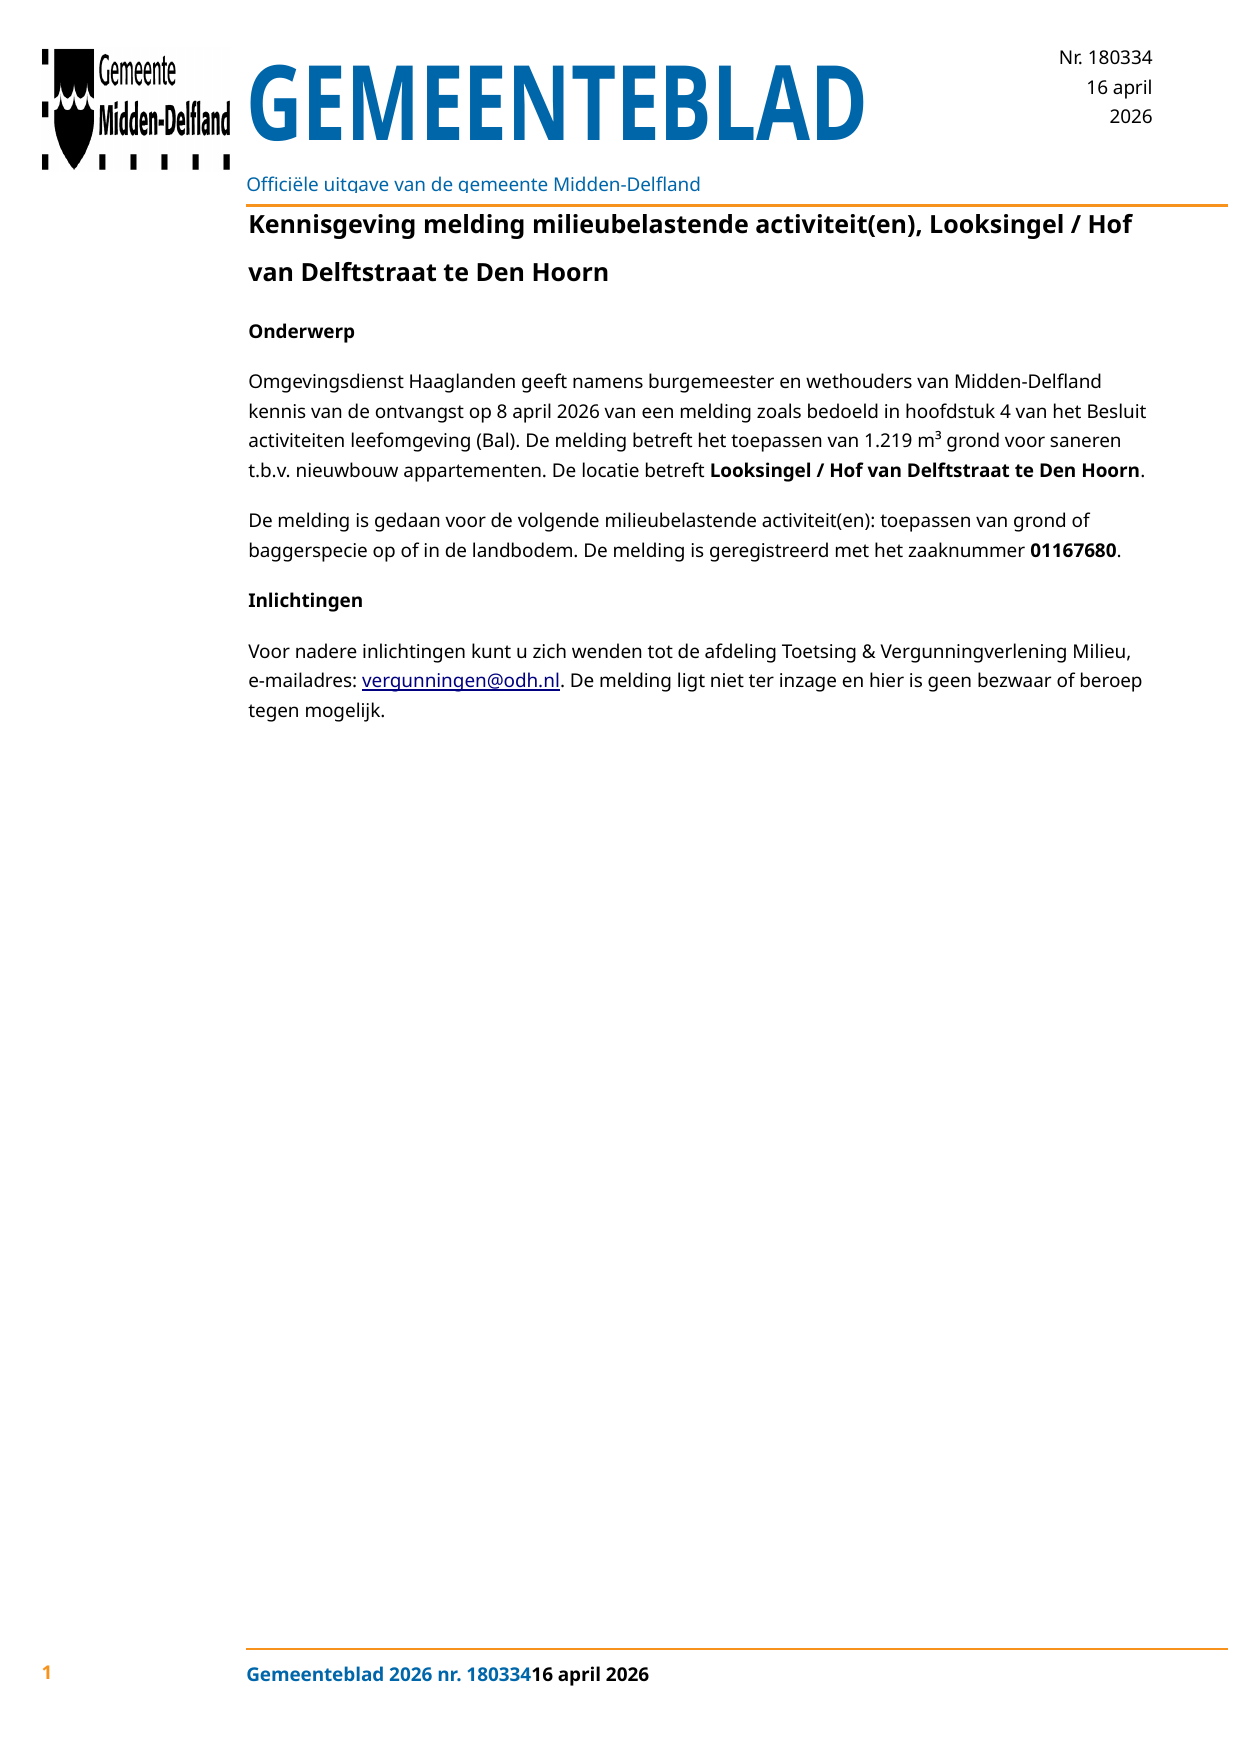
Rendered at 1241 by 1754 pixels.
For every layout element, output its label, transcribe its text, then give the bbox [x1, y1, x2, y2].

text Voor nadere inlichtingen kunt u zich wenden tot de afdeling Toetsing & Vergunningverlening Milieu, e-mailadres: vergunningen@odh.nl. De melding ligt niet ter inzage en hier is geen bezwaar of beroep tegen mogelijk. [248, 638, 1152, 723]
text Onderwerp [248, 318, 1152, 344]
text Inlichtingen [248, 587, 1152, 613]
picture [41, 47, 231, 172]
text Kennisgeving melding milieubelastende activiteit(en), Looksingel / Hof van Delftstraat te Den Hoorn [248, 207, 1152, 288]
text De melding is gedaan voor de volgende milieubelastende activiteit(en): toepassen van grond of baggerspecie op of in de landbodem. De melding is geregistreerd met het zaaknummer 01167680. [248, 507, 1152, 563]
text Omgevingsdienst Haaglanden geeft namens burgemeester en wethouders van Midden-Delfland kennis van de ontvangst op 8 april 2026 van een melding zoals bedoeld in hoofdstuk 4 van het Besluit activiteiten leefomgeving (Bal). De melding betreft het toepassen van 1.219 m³ grond voor saneren t.b.v. nieuwbouw appartementen. De locatie betreft Looksingel / Hof van Delftstraat te Den Hoorn. [248, 368, 1152, 483]
